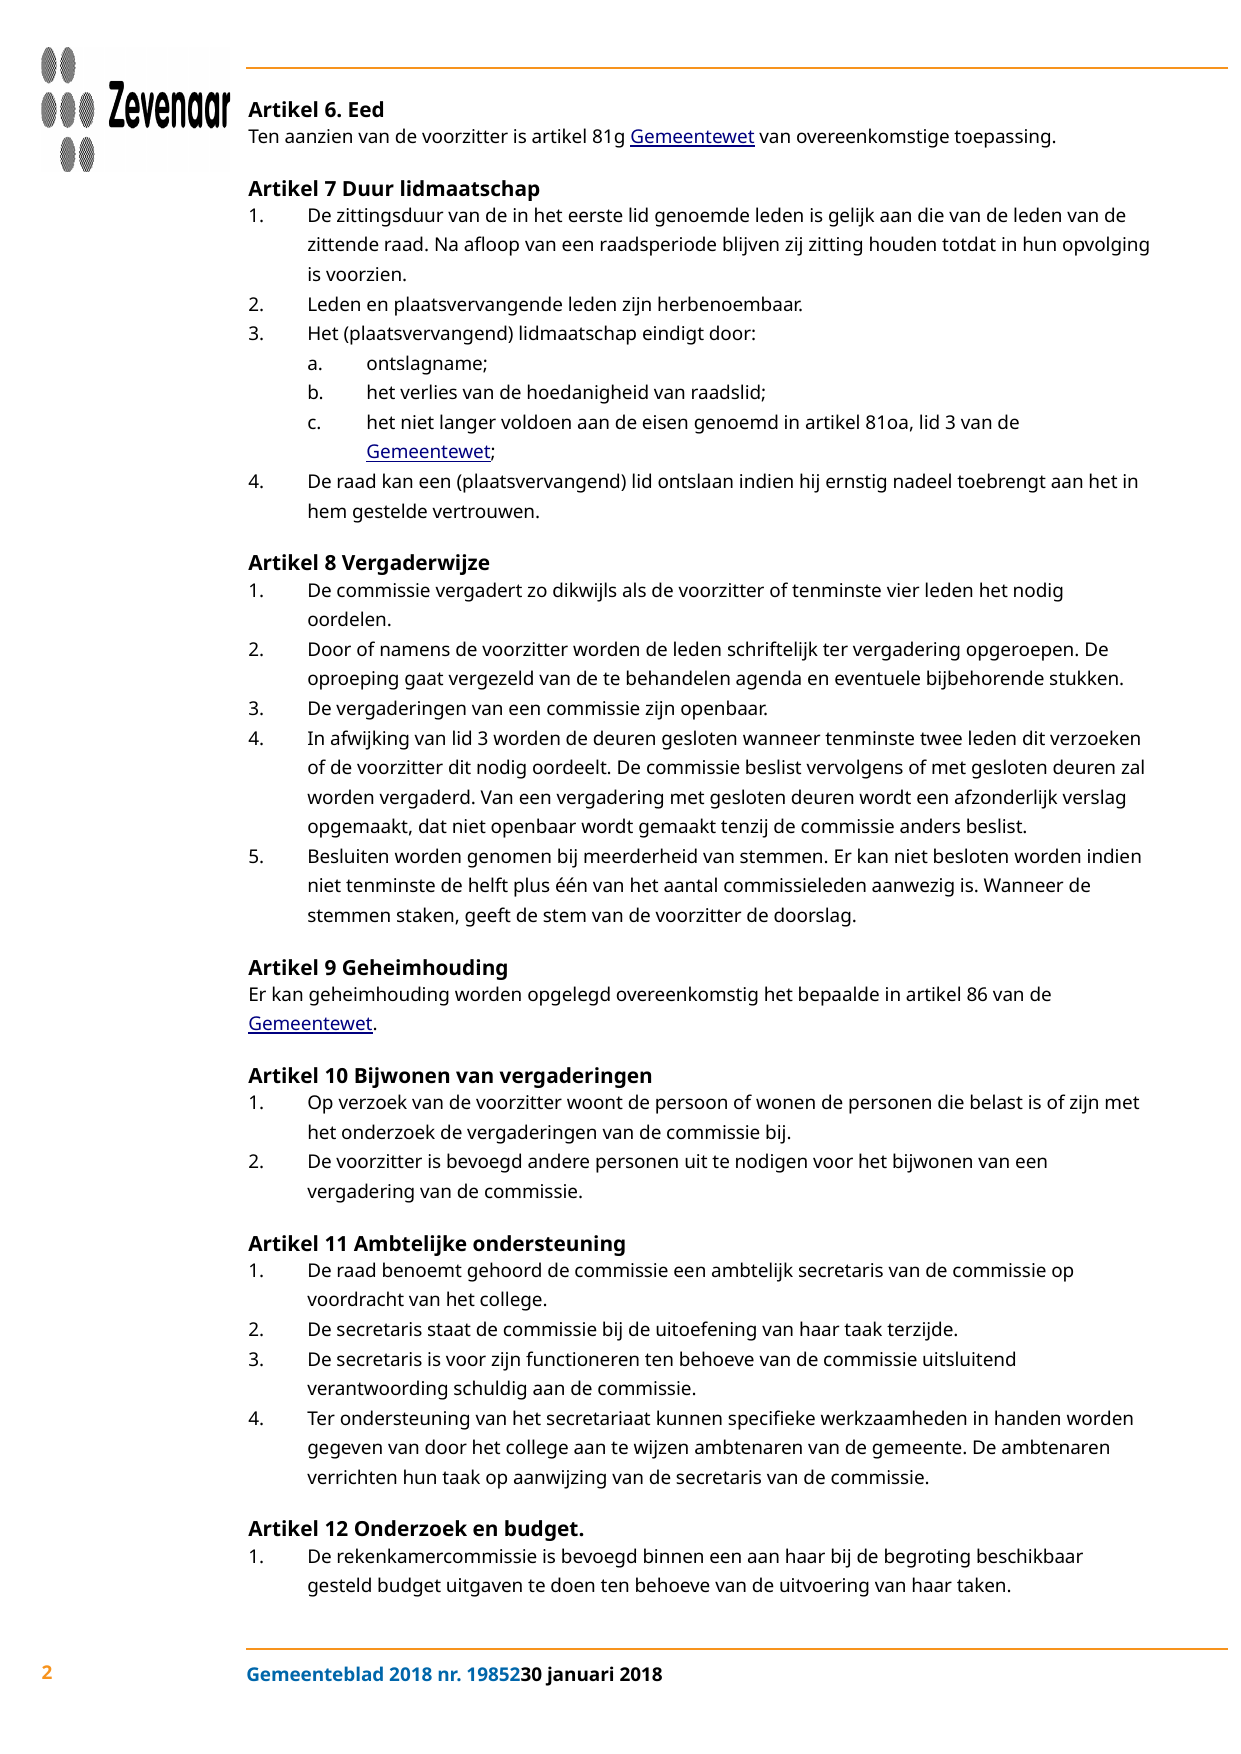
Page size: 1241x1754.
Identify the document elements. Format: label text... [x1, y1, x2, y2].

text Artikel 7 Duur lidmaatschap [248, 174, 1152, 202]
list De rekenkamercommissie is bevoegd binnen een aan haar bij de begroting beschikbaar gesteld budget uitgaven te doen ten behoeve van de uitvoering van haar taken. [248, 1543, 1152, 1598]
picture [41, 47, 231, 172]
list De zittingsduur van de in het eerste lid genoemde leden is gelijk aan die van de leden van de zittende raad. Na afloop van een raadsperiode blijven zij zitting houden totdat in hun opvolging is voorzien. [248, 202, 1152, 287]
list Op verzoek van de voorzitter woont de persoon of wonen de personen die belast is of zijn met het onderzoek de vergaderingen van de commissie bij. [248, 1089, 1152, 1145]
list Het (plaatsvervangend) lidmaatschap eindigt door: [248, 320, 1152, 346]
list Leden en plaatsvervangende leden zijn herbenoembaar. [248, 291, 1152, 317]
list ontslagname; [307, 350, 1152, 376]
list De raad benoemt gehoord de commissie een ambtelijk secretaris van de commissie op voordracht van het college. [248, 1257, 1152, 1312]
text Er kan geheimhouding worden opgelegd overeenkomstig het bepaalde in artikel 86 van de Gemeentewet. [248, 981, 1152, 1036]
text Artikel 9 Geheimhouding [248, 953, 1152, 981]
list In afwijking van lid 3 worden de deuren gesloten wanneer tenminste twee leden dit verzoeken of de voorzitter dit nodig oordeelt. De commissie beslist vervolgens of met gesloten deuren zal worden vergaderd. Van een vergadering met gesloten deuren wordt een afzonderlijk verslag opgemaakt, dat niet openbaar wordt gemaakt tenzij de commissie anders beslist. [248, 725, 1152, 839]
list De secretaris staat de commissie bij de uitoefening van haar taak terzijde. [248, 1316, 1152, 1342]
list De commissie vergadert zo dikwijls als de voorzitter of tenminste vier leden het nodig oordelen. [248, 577, 1152, 632]
list Besluiten worden genomen bij meerderheid van stemmen. Er kan niet besloten worden indien niet tenminste de helft plus één van het aantal commissieleden aanwezig is. Wanneer de stemmen staken, geeft de stem van de voorzitter de doorslag. [248, 843, 1152, 928]
list Door of namens de voorzitter worden de leden schriftelijk ter vergadering opgeroepen. De oproeping gaat vergezeld van de te behandelen agenda en eventuele bijbehorende stukken. [248, 636, 1152, 691]
list De secretaris is voor zijn functioneren ten behoeve van de commissie uitsluitend verantwoording schuldig aan de commissie. [248, 1346, 1152, 1401]
text Artikel 8 Vergaderwijze [248, 548, 1152, 577]
list het verlies van de hoedanigheid van raadslid; [307, 379, 1152, 405]
list Ter ondersteuning van het secretariaat kunnen specifieke werkzaamheden in handen worden gegeven van door het college aan te wijzen ambtenaren van de gemeente. De ambtenaren verrichten hun taak op aanwijzing van de secretaris van de commissie. [248, 1405, 1152, 1490]
list De vergaderingen van een commissie zijn openbaar. [248, 695, 1152, 721]
text Artikel 10 Bijwonen van vergaderingen [248, 1061, 1152, 1089]
list De raad kan een (plaatsvervangend) lid ontslaan indien hij ernstig nadeel toebrengt aan het in hem gestelde vertrouwen. [248, 468, 1152, 524]
list het niet langer voldoen aan de eisen genoemd in artikel 81oa, lid 3 van de Gemeentewet; [307, 409, 1152, 464]
text Ten aanzien van de voorzitter is artikel 81g Gemeentewet van overeenkomstige toepassing. [248, 123, 1152, 149]
text Artikel 6. Eed [248, 95, 1152, 123]
list De voorzitter is bevoegd andere personen uit te nodigen voor het bijwonen van een vergadering van de commissie. [248, 1149, 1152, 1204]
text Artikel 12 Onderzoek en budget. [248, 1514, 1152, 1543]
text Artikel 11 Ambtelijke ondersteuning [248, 1229, 1152, 1257]
